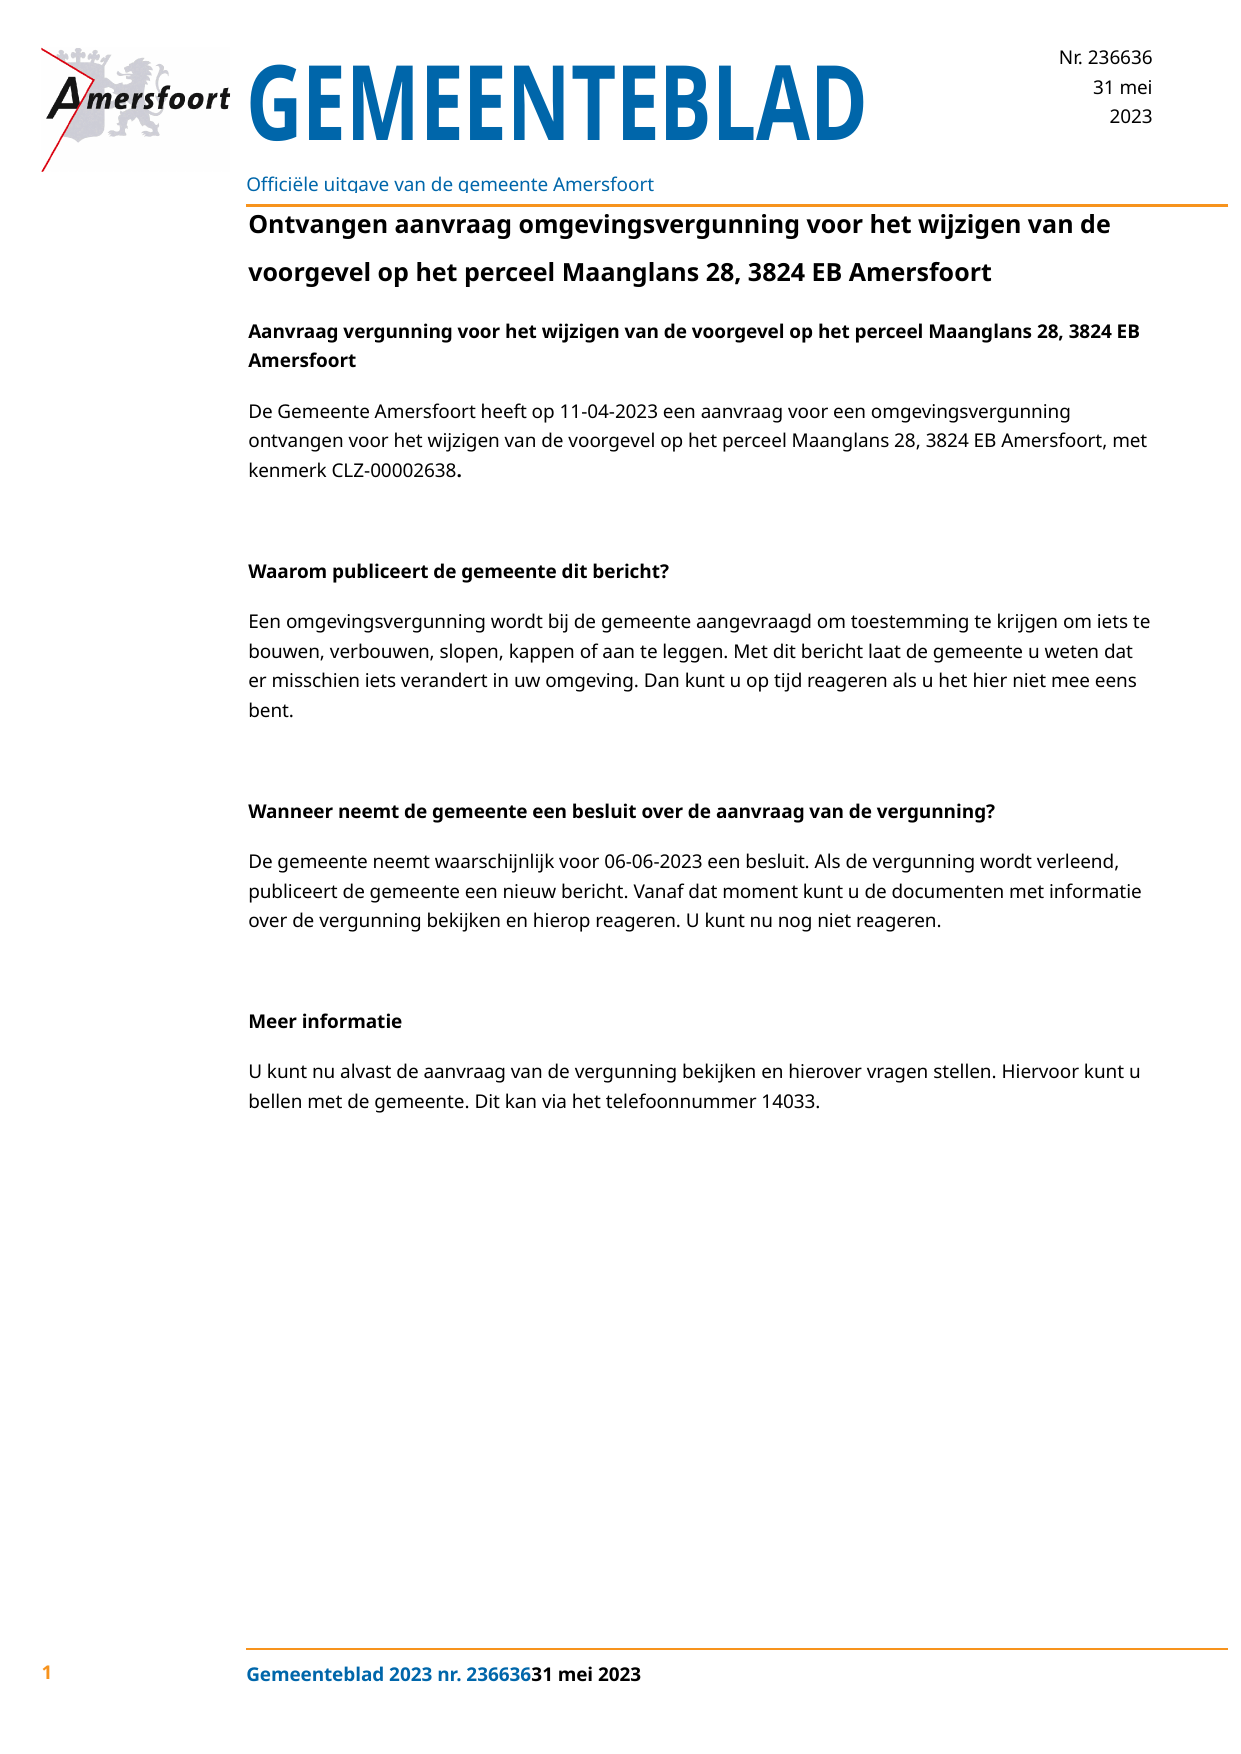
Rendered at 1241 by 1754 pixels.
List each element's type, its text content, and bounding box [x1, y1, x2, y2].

text U kunt nu alvast de aanvraag van de vergunning bekijken en hierover vragen stellen. Hiervoor kunt u bellen met de gemeente. Dit kan via het telefoonnummer 14033. [248, 1059, 1152, 1114]
text De gemeente neemt waarschijnlijk voor 06-06-2023 een besluit. Als de vergunning wordt verleend, publiceert de gemeente een nieuw bericht. Vanaf dat moment kunt u de documenten met informatie over de vergunning bekijken en hierop reageren. U kunt nu nog niet reageren. [248, 848, 1152, 933]
text Ontvangen aanvraag omgevingsvergunning voor het wijzigen van de voorgevel op het perceel Maanglans 28, 3824 EB Amersfoort [248, 207, 1152, 288]
text Meer informatie [248, 1008, 1152, 1034]
text De Gemeente Amersfoort heeft op 11-04-2023 een aanvraag voor een omgevingsvergunning ontvangen voor het wijzigen van de voorgevel op het perceel Maanglans 28, 3824 EB Amersfoort, met kenmerk CLZ-00002638. [248, 398, 1152, 483]
text Aanvraag vergunning voor het wijzigen van de voorgevel op het perceel Maanglans 28, 3824 EB Amersfoort [248, 318, 1152, 373]
picture [41, 47, 231, 172]
text Waarom publiceert de gemeente dit bericht? [248, 558, 1152, 584]
text Een omgevingsvergunning wordt bij de gemeente aangevraagd om toestemming te krijgen om iets te bouwen, verbouwen, slopen, kappen of aan te leggen. Met dit bericht laat de gemeente u weten dat er misschien iets verandert in uw omgeving. Dan kunt u op tijd reageren als u het hier niet mee eens bent. [248, 608, 1152, 723]
text Wanneer neemt de gemeente een besluit over de aanvraag van de vergunning? [248, 798, 1152, 824]
